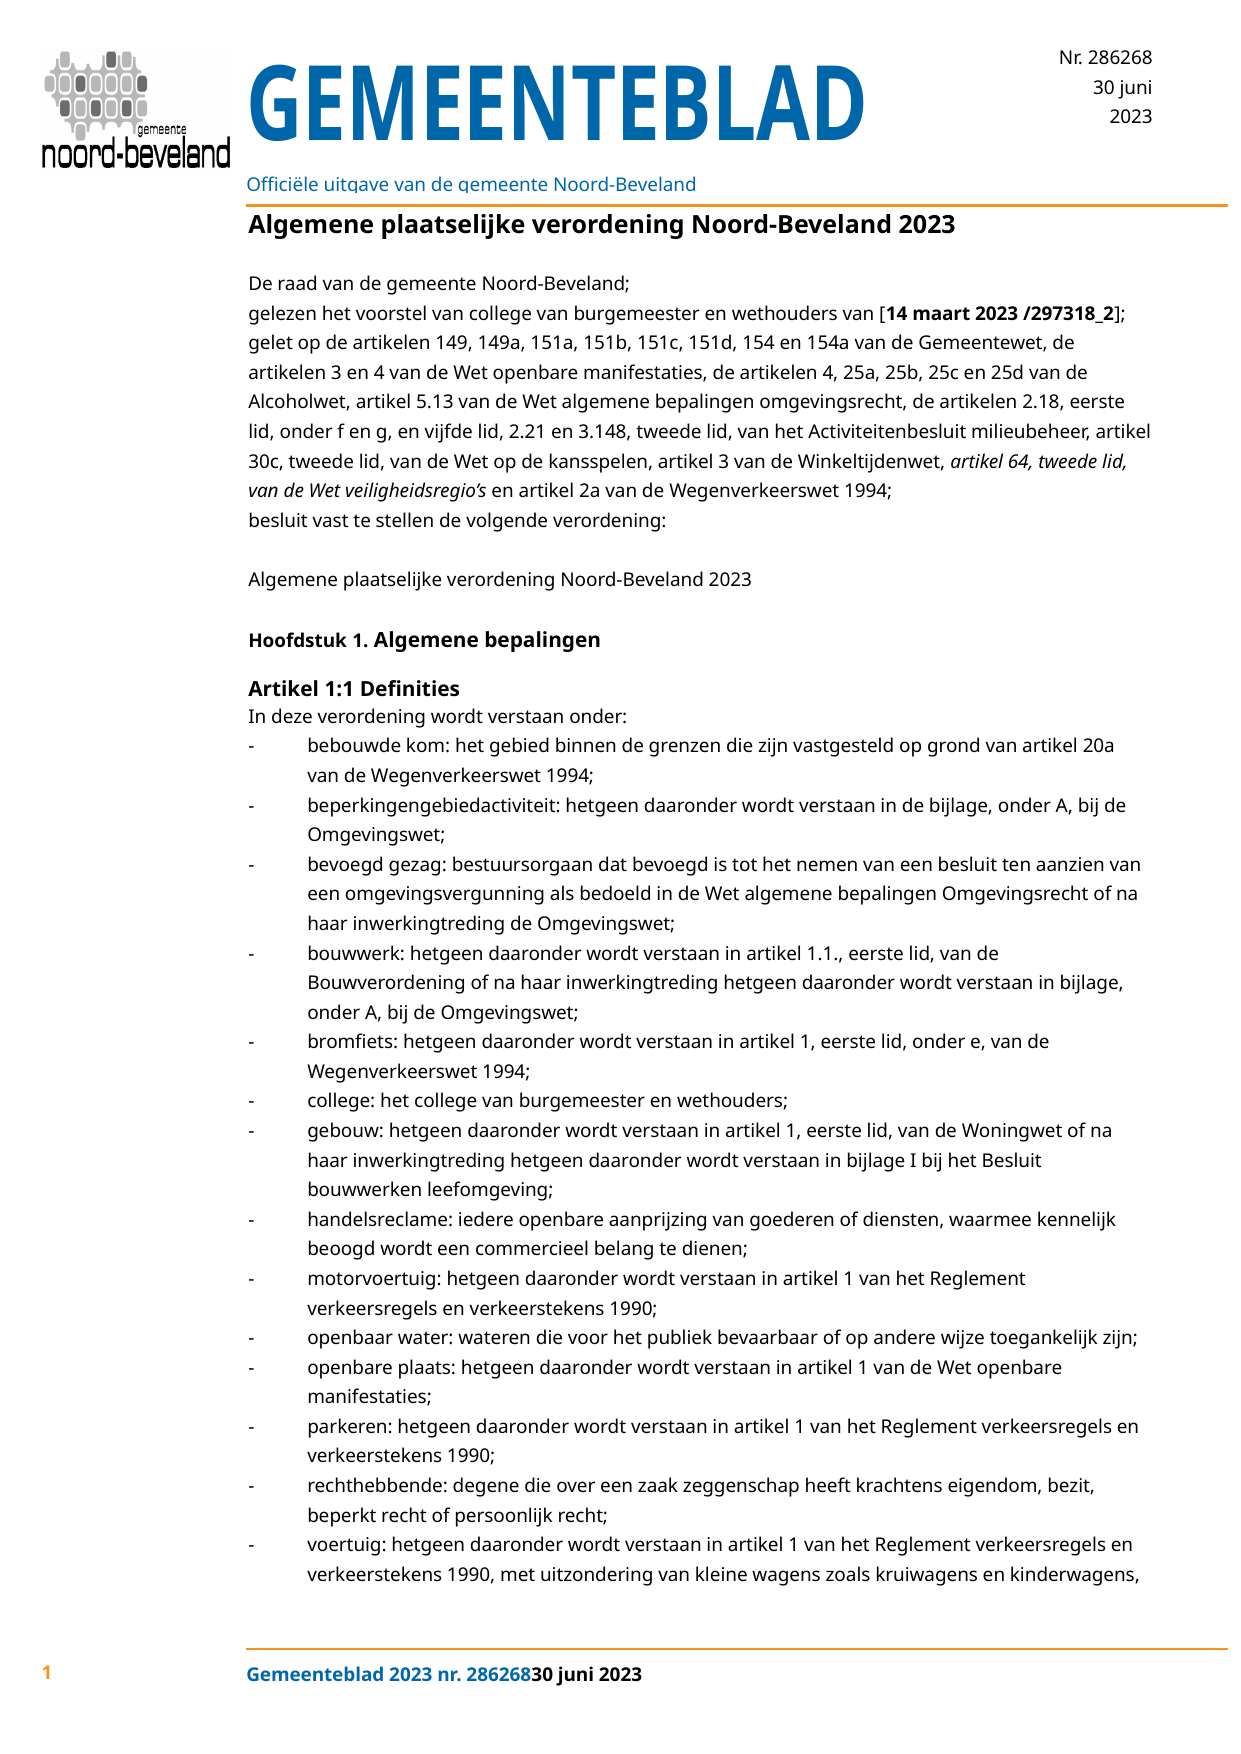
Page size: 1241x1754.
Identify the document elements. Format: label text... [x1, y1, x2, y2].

list handelsreclame: iedere openbare aanprijzing van goederen of diensten, waarmee kennelijk beoogd wordt een commercieel belang te dienen; [248, 1206, 1152, 1261]
text gelet op de artikelen 149, 149a, 151a, 151b, 151c, 151d, 154 en 154a van de Gemeentewet, de artikelen 3 en 4 van de Wet openbare manifestaties, de artikelen 4, 25a, 25b, 25c en 25d van de Alcoholwet, artikel 5.13 van de Wet algemene bepalingen omgevingsrecht, de artikelen 2.18, eerste lid, onder f en g, en vijfde lid, 2.21 en 3.148, tweede lid, van het Activiteitenbesluit milieubeheer, artikel 30c, tweede lid, van de Wet op de kansspelen, artikel 3 van de Winkeltijdenwet, artikel 64, tweede lid, van de Wet veiligheidsregio’s en artikel 2a van de Wegenverkeerswet 1994; [248, 329, 1152, 503]
list parkeren: hetgeen daaronder wordt verstaan in artikel 1 van het Reglement verkeersregels en verkeerstekens 1990; [248, 1413, 1152, 1468]
list motorvoertuig: hetgeen daaronder wordt verstaan in artikel 1 van het Reglement verkeersregels en verkeerstekens 1990; [248, 1265, 1152, 1320]
text In deze verordening wordt verstaan onder: [248, 703, 1152, 729]
text Artikel 1:1 Definities [248, 674, 1152, 703]
list voertuig: hetgeen daaronder wordt verstaan in artikel 1 van het Reglement verkeersregels en verkeerstekens 1990, met uitzondering van kleine wagens zoals kruiwagens en kinderwagens, [248, 1531, 1152, 1587]
list openbare plaats: hetgeen daaronder wordt verstaan in artikel 1 van de Wet openbare manifestaties; [248, 1354, 1152, 1409]
list rechthebbende: degene die over een zaak zeggenschap heeft krachtens eigendom, bezit, beperkt recht of persoonlijk recht; [248, 1472, 1152, 1527]
text besluit vast te stellen de volgende verordening: [248, 507, 1152, 533]
list college: het college van burgemeester en wethouders; [248, 1088, 1152, 1113]
list bromfiets: hetgeen daaronder wordt verstaan in artikel 1, eerste lid, onder e, van de Wegenverkeerswet 1994; [248, 1028, 1152, 1084]
text Algemene plaatselijke verordening Noord-Beveland 2023 [248, 207, 1152, 241]
text Algemene plaatselijke verordening Noord-Beveland 2023 [248, 566, 1152, 592]
picture [41, 47, 231, 172]
list gebouw: hetgeen daaronder wordt verstaan in artikel 1, eerste lid, van de Woningwet of na haar inwerkingtreding hetgeen daaronder wordt verstaan in bijlage I bij het Besluit bouwwerken leefomgeving; [248, 1117, 1152, 1202]
list bevoegd gezag: bestuursorgaan dat bevoegd is tot het nemen van een besluit ten aanzien van een omgevingsvergunning als bedoeld in de Wet algemene bepalingen Omgevingsrecht of na haar inwerkingtreding de Omgevingswet; [248, 851, 1152, 936]
list openbaar water: wateren die voor het publiek bevaarbaar of op andere wijze toegankelijk zijn; [248, 1324, 1152, 1350]
list bouwwerk: hetgeen daaronder wordt verstaan in artikel 1.1., eerste lid, van de Bouwverordening of na haar inwerkingtreding hetgeen daaronder wordt verstaan in bijlage, onder A, bij de Omgevingswet; [248, 940, 1152, 1024]
list beperkingengebiedactiviteit: hetgeen daaronder wordt verstaan in de bijlage, onder A, bij de Omgevingswet; [248, 792, 1152, 847]
text gelezen het voorstel van college van burgemeester en wethouders van [14 maart 2023 /297318_2]; [248, 300, 1152, 326]
text De raad van de gemeente Noord-Beveland; [248, 270, 1152, 296]
list bebouwde kom: het gebied binnen de grenzen die zijn vastgesteld op grond van artikel 20a van de Wegenverkeerswet 1994; [248, 733, 1152, 788]
text Hoofdstuk 1. Algemene bepalingen [248, 625, 1152, 654]
